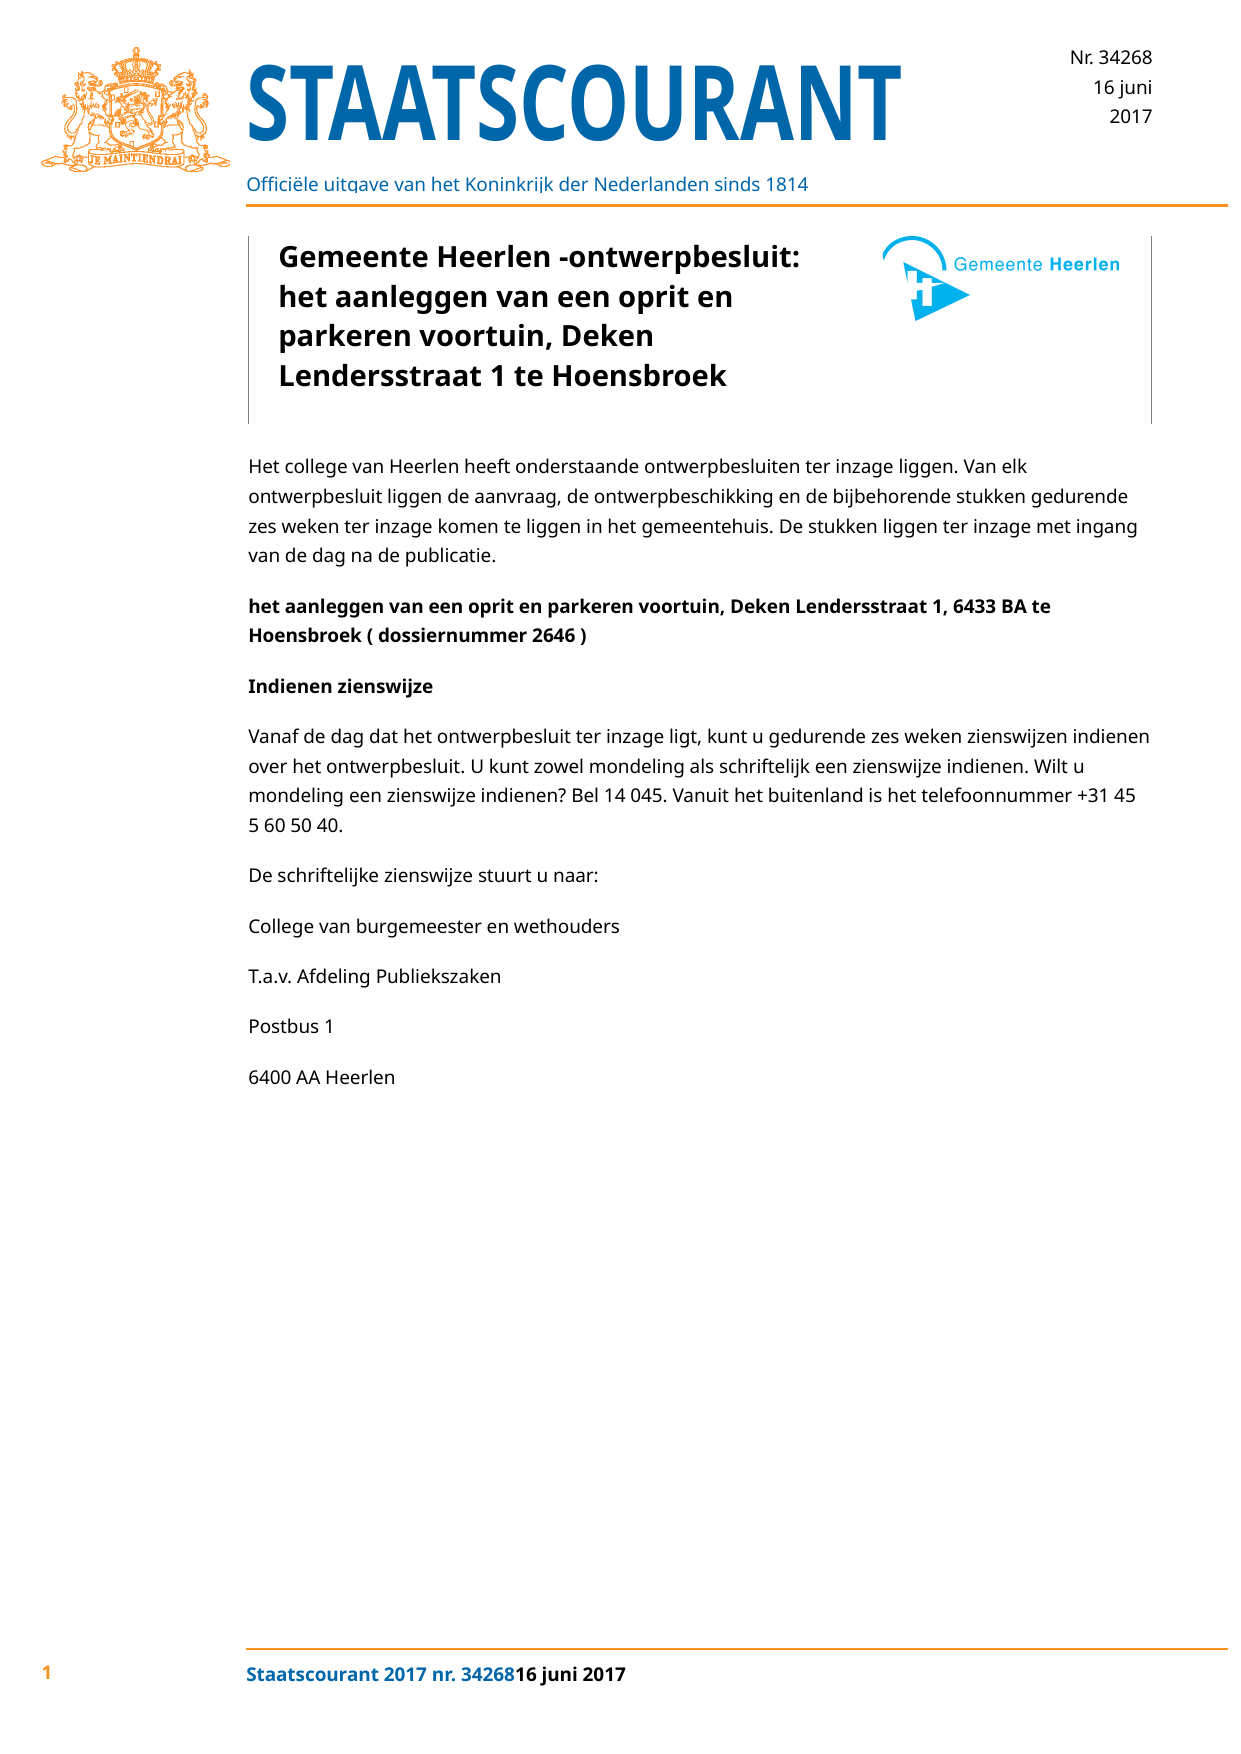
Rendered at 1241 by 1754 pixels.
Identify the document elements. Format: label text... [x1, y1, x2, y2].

table_header Gemeente Heerlen -ontwerpbesluit: het aanleggen van een oprit en parkeren voortuin, Deken Lendersstraat 1 te Hoensbroek [249, 236, 850, 424]
text De schriftelijke zienswijze stuurt u naar: [248, 862, 1152, 888]
picture [882, 236, 903, 252]
text Vanaf de dag dat het ontwerpbesluit ter inzage ligt, kunt u gedurende zes weken zienswijzen indienen over het ontwerpbesluit. U kunt zowel mondeling als schriftelijk een zienswijze indienen. Wilt u mondeling een zienswijze indienen? Bel 14 045. Vanuit het buitenland is het telefoonnummer +31 45 5 60 50 40. [248, 723, 1152, 838]
picture [41, 47, 231, 172]
text Postbus 1 [248, 1014, 1152, 1039]
text Het college van Heerlen heeft onderstaande ontwerpbesluiten ter inzage liggen. Van elk ontwerpbesluit liggen de aanvraag, de ontwerpbeschikking en de bijbehorende stukken gedurende zes weken ter inzage komen te liggen in het gemeentehuis. De stukken liggen ter inzage met ingang van de dag na de publicatie. [248, 454, 1152, 568]
picture [882, 236, 1119, 321]
text T.a.v. Afdeling Publiekszaken [248, 963, 1152, 989]
text Indienen zienswijze [248, 673, 1152, 698]
text 6400 AA Heerlen [248, 1064, 1152, 1090]
text College van burgemeester en wethouders [248, 913, 1152, 938]
table_header [850, 236, 1151, 424]
text het aanleggen van een oprit en parkeren voortuin, Deken Lendersstraat 1, 6433 BA te Hoensbroek ( dossiernummer 2646 ) [248, 593, 1152, 648]
